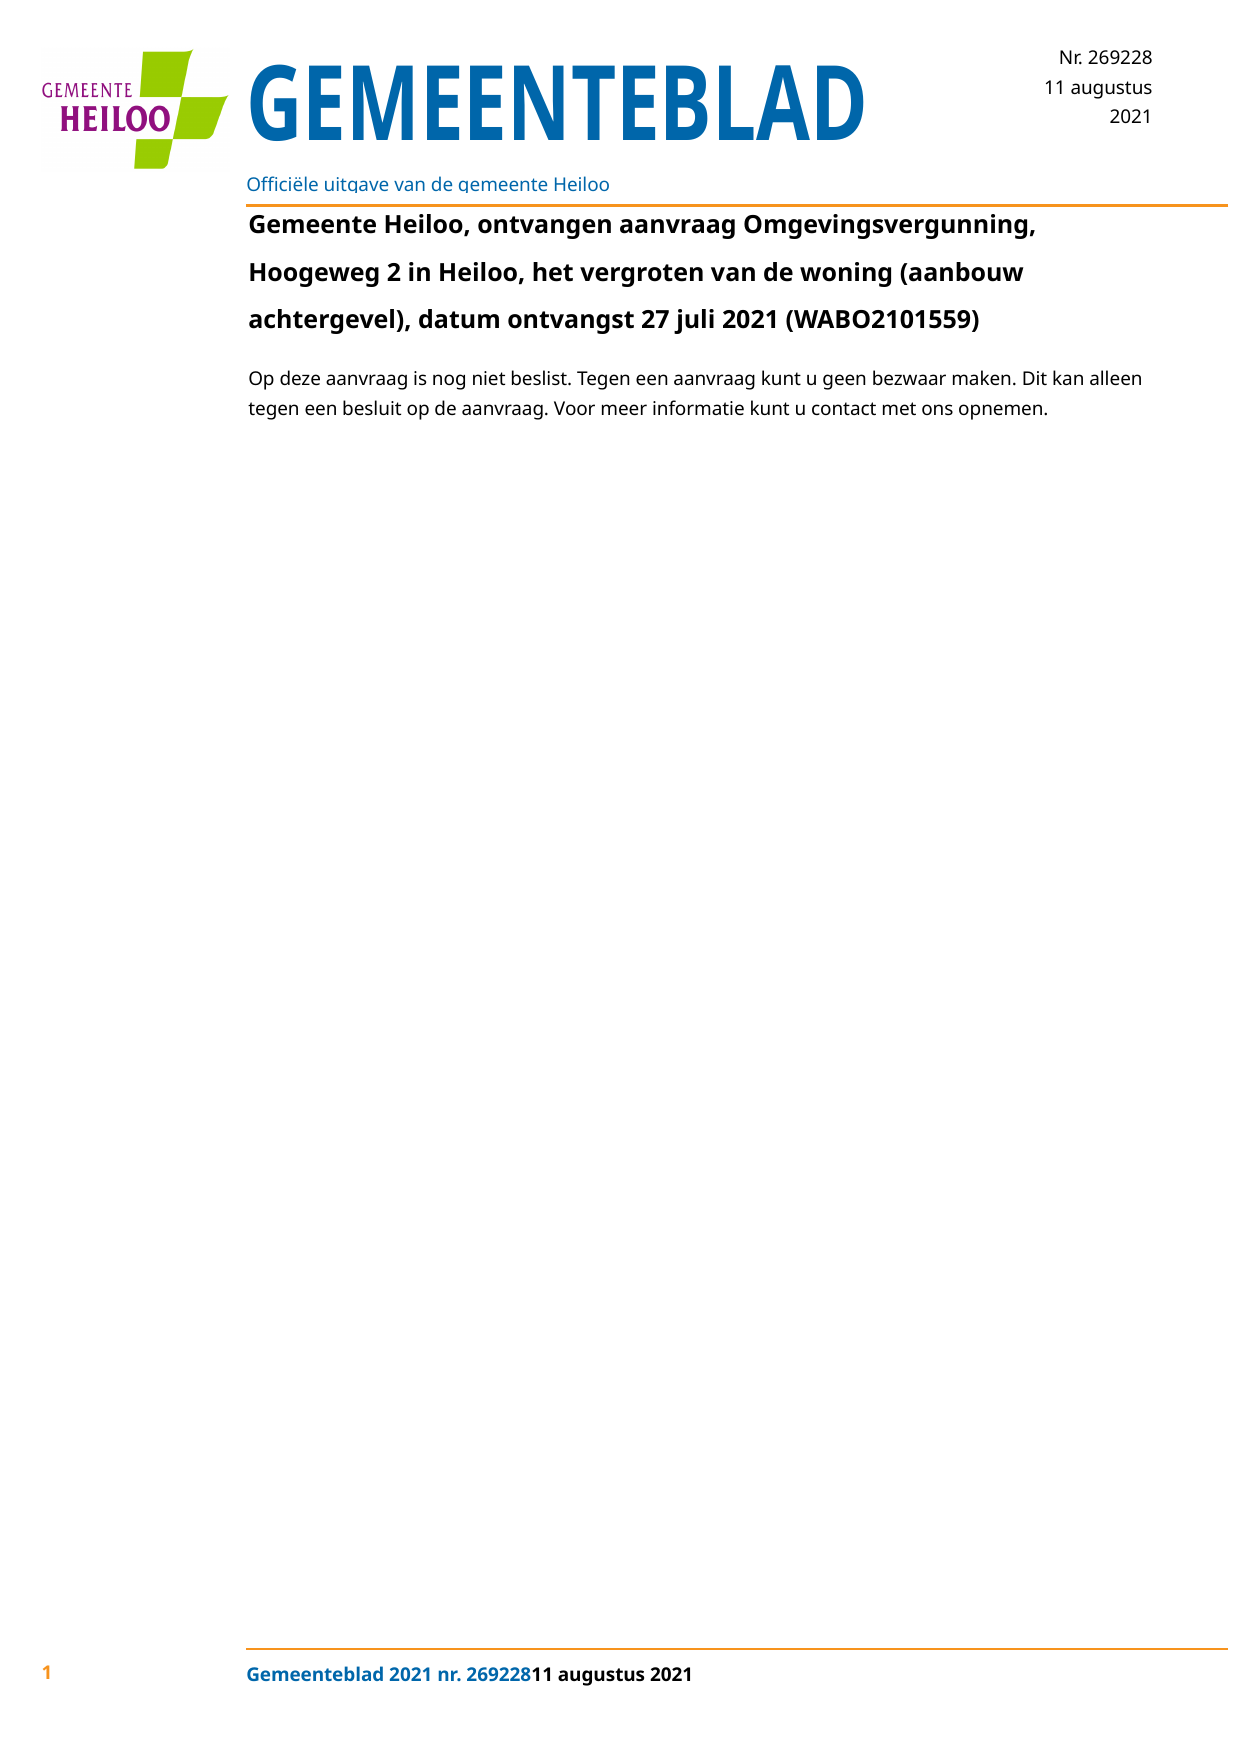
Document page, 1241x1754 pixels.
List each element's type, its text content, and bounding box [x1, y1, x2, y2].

text Gemeente Heiloo, ontvangen aanvraag Omgevingsvergunning, Hoogeweg 2 in Heiloo, het vergroten van de woning (aanbouw achtergevel), datum ontvangst 27 juli 2021 (WABO2101559) [248, 207, 1152, 336]
picture [41, 47, 231, 172]
text Op deze aanvraag is nog niet beslist. Tegen een aanvraag kunt u geen bezwaar maken. Dit kan alleen tegen een besluit op de aanvraag. Voor meer informatie kunt u contact met ons opnemen. [248, 366, 1152, 421]
